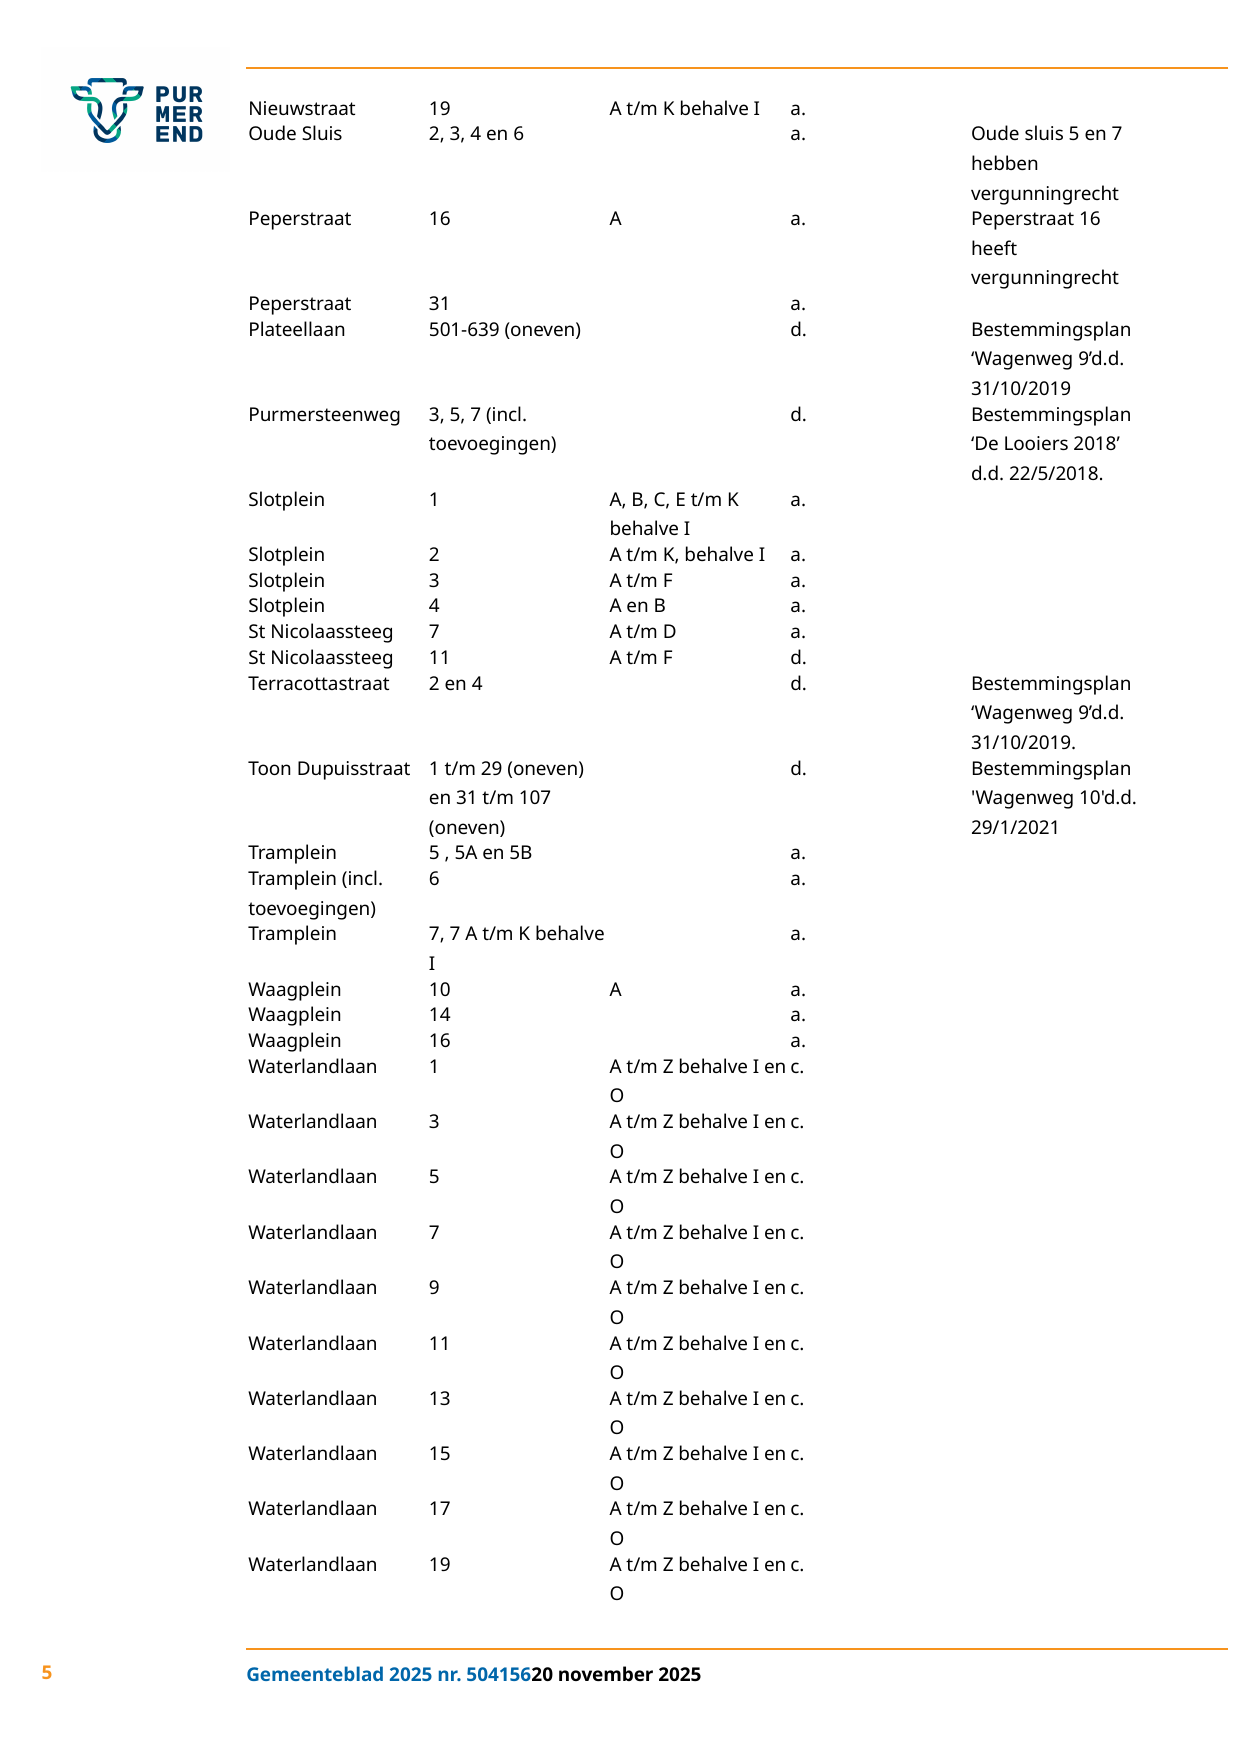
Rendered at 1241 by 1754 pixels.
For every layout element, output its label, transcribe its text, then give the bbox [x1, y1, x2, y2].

table_cell Waterlandlaan [248, 1385, 429, 1440]
table_cell 17 [429, 1496, 609, 1551]
table_cell St Nicolaassteeg [248, 618, 429, 644]
table_cell Waterlandlaan [248, 1053, 429, 1108]
table_cell 14 [429, 1002, 609, 1027]
table_cell [971, 290, 1152, 316]
table_cell c. [790, 1164, 971, 1219]
table_cell A [609, 205, 790, 290]
table_cell 501-639 (oneven) [429, 316, 609, 401]
table_cell d. [790, 644, 971, 670]
table_cell c. [790, 1496, 971, 1551]
table_cell [609, 121, 790, 205]
table_cell a. [790, 840, 971, 865]
table_cell A t/m Z behalve I en O [609, 1496, 790, 1551]
table_cell Nieuwstraat [248, 95, 429, 121]
table_cell Oude Sluis [248, 121, 429, 205]
table_cell a. [790, 618, 971, 644]
table_cell 10 [429, 976, 609, 1002]
table_cell A t/m Z behalve I en O [609, 1109, 790, 1164]
table_cell [609, 670, 790, 755]
table_cell [971, 1440, 1152, 1496]
table_cell Slotplein [248, 567, 429, 593]
table_cell 6 [429, 865, 609, 921]
table_cell Plateellaan [248, 316, 429, 401]
table_cell [971, 567, 1152, 593]
table_cell c. [790, 1551, 971, 1606]
table_cell Bestemmingsplan 'Wagenweg 10'd.d. 29/1/2021 [971, 755, 1152, 839]
table_cell c. [790, 1109, 971, 1164]
table_cell 4 [429, 593, 609, 618]
table_cell a. [790, 95, 971, 121]
table_cell Slotplein [248, 541, 429, 567]
table_cell [609, 401, 790, 486]
table_cell 7 [429, 1219, 609, 1274]
table_cell Slotplein [248, 593, 429, 618]
table_cell Waterlandlaan [248, 1109, 429, 1164]
table_cell [971, 95, 1152, 121]
table_cell d. [790, 316, 971, 401]
table_cell Bestemmingsplan ‘De Looiers 2018’ d.d. 22/5/2018. [971, 401, 1152, 486]
table_cell [971, 1219, 1152, 1274]
table_cell Toon Dupuisstraat [248, 755, 429, 839]
table_cell c. [790, 1440, 971, 1496]
table_cell a. [790, 593, 971, 618]
table_cell A t/m Z behalve I en O [609, 1053, 790, 1108]
table_cell 16 [429, 1028, 609, 1053]
table_cell [971, 1496, 1152, 1551]
table_cell Tramplein [248, 921, 429, 976]
table_cell [971, 1274, 1152, 1330]
table_cell Oude sluis 5 en 7 hebben vergunningrecht [971, 121, 1152, 205]
table_cell 5 [429, 1164, 609, 1219]
table_cell 1 [429, 1053, 609, 1108]
table_cell [971, 1109, 1152, 1164]
table_cell [971, 865, 1152, 921]
table_cell 13 [429, 1385, 609, 1440]
table_cell d. [790, 401, 971, 486]
table_cell A t/m F [609, 644, 790, 670]
table_cell A [609, 976, 790, 1002]
table_cell [609, 755, 790, 839]
table_cell 3, 5, 7 (incl. toevoegingen) [429, 401, 609, 486]
table_cell [609, 840, 790, 865]
table_cell [609, 1028, 790, 1053]
table_cell A t/m Z behalve I en O [609, 1274, 790, 1330]
table_cell [971, 1385, 1152, 1440]
table_cell A t/m D [609, 618, 790, 644]
table_cell a. [790, 1028, 971, 1053]
table_cell A t/m Z behalve I en O [609, 1219, 790, 1274]
table_cell [971, 593, 1152, 618]
table_cell a. [790, 290, 971, 316]
table_cell Waagplein [248, 976, 429, 1002]
table_cell Slotplein [248, 486, 429, 541]
table_cell Waterlandlaan [248, 1330, 429, 1385]
table_cell 15 [429, 1440, 609, 1496]
table_cell Peperstraat [248, 290, 429, 316]
picture [41, 47, 231, 172]
table_cell a. [790, 865, 971, 921]
table_cell [971, 1028, 1152, 1053]
table_cell 16 [429, 205, 609, 290]
table_cell c. [790, 1274, 971, 1330]
table_cell [971, 1164, 1152, 1219]
table_cell [609, 865, 790, 921]
table_cell Tramplein (incl. toevoegingen) [248, 865, 429, 921]
table_cell Tramplein [248, 840, 429, 865]
table_cell [971, 1330, 1152, 1385]
table_cell a. [790, 567, 971, 593]
table_cell 3 [429, 567, 609, 593]
table_cell A t/m Z behalve I en O [609, 1440, 790, 1496]
table_cell Waagplein [248, 1002, 429, 1027]
table_cell a. [790, 976, 971, 1002]
table_cell Waterlandlaan [248, 1164, 429, 1219]
table_cell A t/m K, behalve I [609, 541, 790, 567]
table_cell 31 [429, 290, 609, 316]
table_cell A t/m F [609, 567, 790, 593]
table_cell 5 , 5A en 5B [429, 840, 609, 865]
table_cell Peperstraat [248, 205, 429, 290]
table_cell 11 [429, 1330, 609, 1385]
table_cell 7 [429, 618, 609, 644]
table_cell Waterlandlaan [248, 1496, 429, 1551]
table_cell [971, 921, 1152, 976]
table_cell a. [790, 541, 971, 567]
table_cell a. [790, 486, 971, 541]
table_cell [609, 316, 790, 401]
table_cell Waterlandlaan [248, 1274, 429, 1330]
table_cell 1 [429, 486, 609, 541]
table_cell d. [790, 670, 971, 755]
table_cell [971, 618, 1152, 644]
table_cell 19 [429, 1551, 609, 1606]
table_cell [971, 644, 1152, 670]
table_cell Terracottastraat [248, 670, 429, 755]
table_cell c. [790, 1219, 971, 1274]
table_cell [609, 290, 790, 316]
table_cell Waterlandlaan [248, 1219, 429, 1274]
table_cell A t/m Z behalve I en O [609, 1330, 790, 1385]
table_cell [971, 1053, 1152, 1108]
table_cell Waterlandlaan [248, 1440, 429, 1496]
table_cell c. [790, 1385, 971, 1440]
table_cell a. [790, 205, 971, 290]
table_cell [971, 1002, 1152, 1027]
table_cell A t/m Z behalve I en O [609, 1385, 790, 1440]
table_cell d. [790, 755, 971, 839]
table_cell 19 [429, 95, 609, 121]
table_cell 2 [429, 541, 609, 567]
table_cell St Nicolaassteeg [248, 644, 429, 670]
table_cell [971, 976, 1152, 1002]
table_cell Bestemmingsplan ‘Wagenweg 9’d.d. 31/10/2019. [971, 670, 1152, 755]
table_cell 2 en 4 [429, 670, 609, 755]
table_cell 2, 3, 4 en 6 [429, 121, 609, 205]
table_cell [609, 1002, 790, 1027]
table_cell 1 t/m 29 (oneven) en 31 t/m 107 (oneven) [429, 755, 609, 839]
table_cell Bestemmingsplan ‘Wagenweg 9’d.d. 31/10/2019 [971, 316, 1152, 401]
table_cell [609, 921, 790, 976]
table_cell Peperstraat 16 heeft vergunningrecht [971, 205, 1152, 290]
table_cell Waagplein [248, 1028, 429, 1053]
table_cell Waterlandlaan [248, 1551, 429, 1606]
table_cell a. [790, 121, 971, 205]
table_cell [971, 541, 1152, 567]
table_cell [971, 1551, 1152, 1606]
table_cell Purmersteenweg [248, 401, 429, 486]
table_cell A t/m Z behalve I en O [609, 1164, 790, 1219]
table_cell c. [790, 1053, 971, 1108]
table_cell A, B, C, E t/m K behalve I [609, 486, 790, 541]
table_cell [971, 840, 1152, 865]
table_cell c. [790, 1330, 971, 1385]
table_cell 3 [429, 1109, 609, 1164]
table_cell A en B [609, 593, 790, 618]
table_cell 11 [429, 644, 609, 670]
table_cell A t/m Z behalve I en O [609, 1551, 790, 1606]
table_cell 9 [429, 1274, 609, 1330]
table_cell [971, 486, 1152, 541]
table_cell 7, 7 A t/m K behalve I [429, 921, 609, 976]
table_cell a. [790, 1002, 971, 1027]
table_cell a. [790, 921, 971, 976]
table_cell A t/m K behalve I [609, 95, 790, 121]
